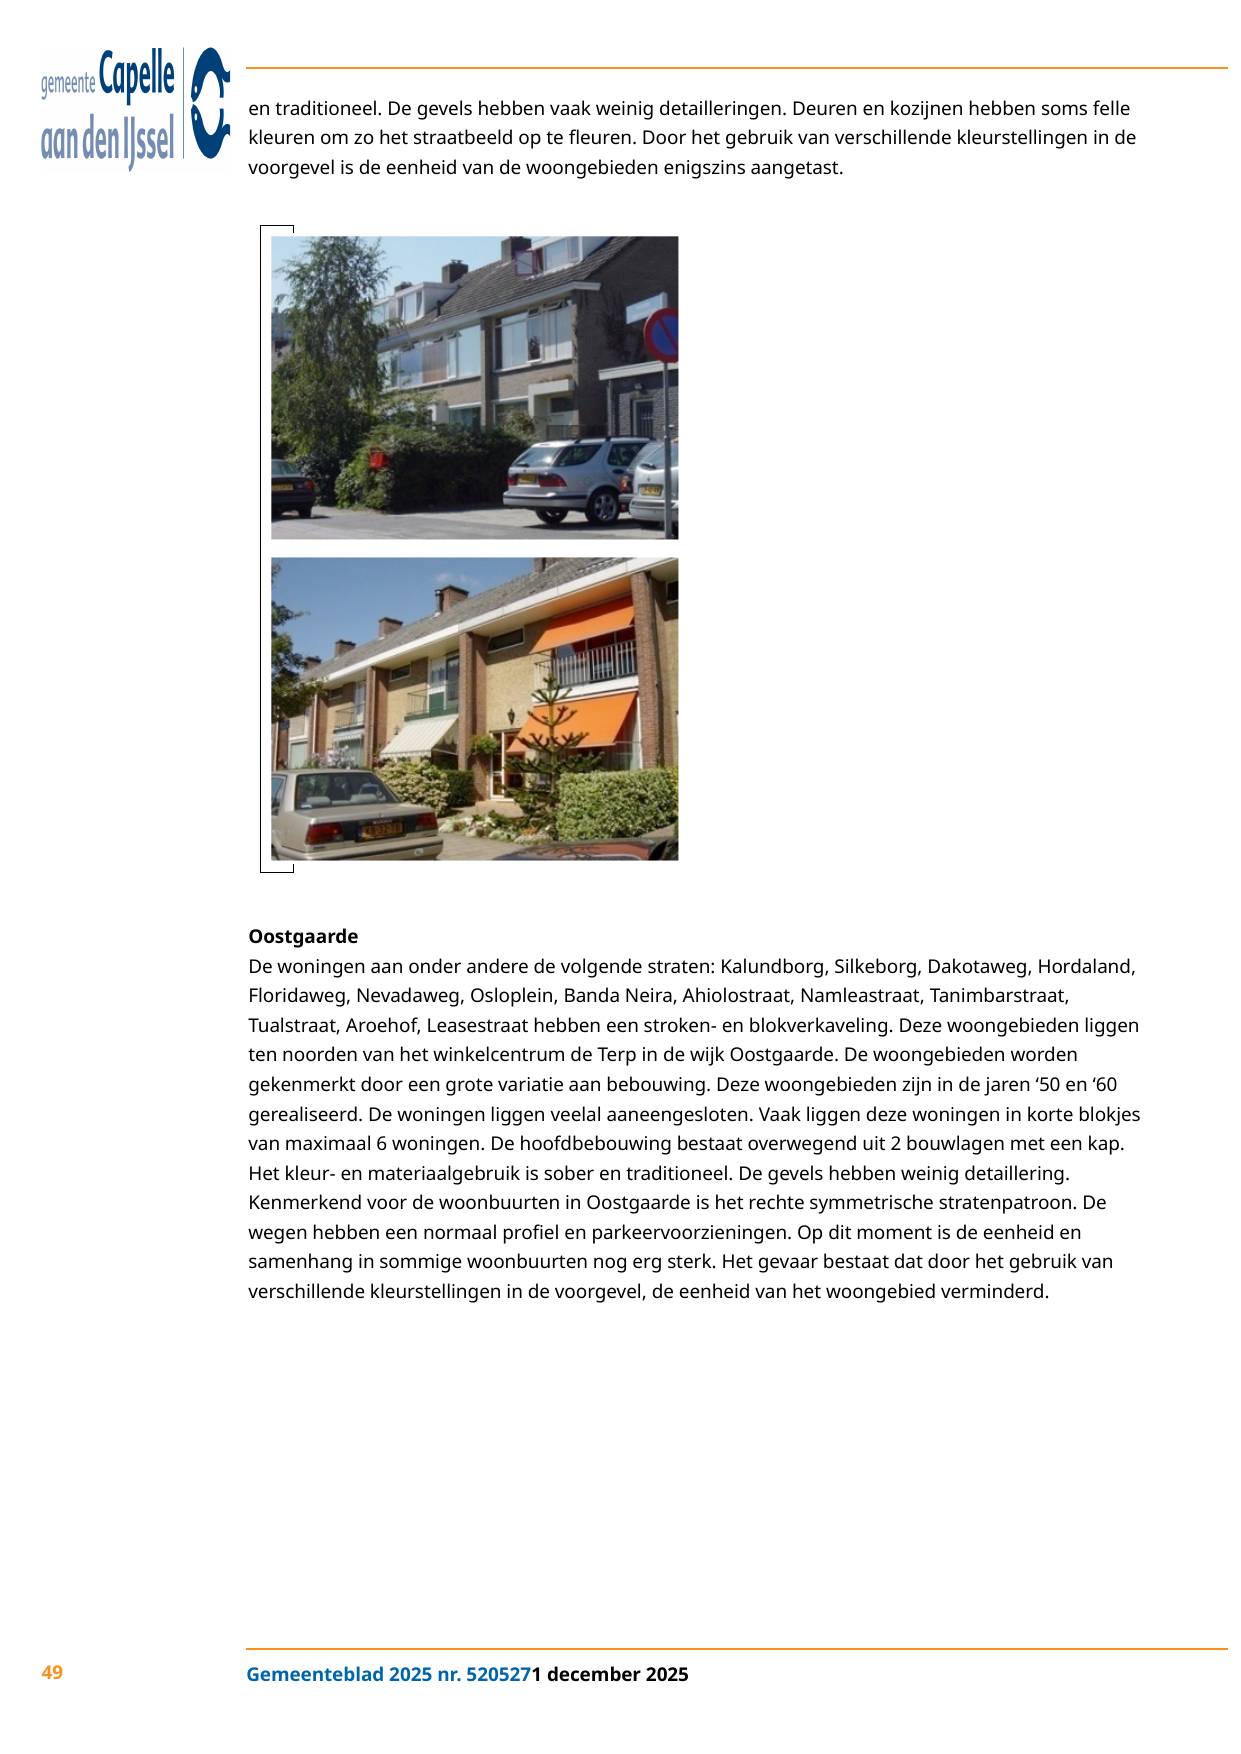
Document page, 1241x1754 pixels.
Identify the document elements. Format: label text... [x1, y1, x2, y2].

text en traditioneel. De gevels hebben vaak weinig detailleringen. Deuren en kozijnen hebben soms felle kleuren om zo het straatbeeld op te fleuren. Door het gebruik van verschillende kleurstellingen in de voorgevel is de eenheid van de woongebieden enigszins aangetast. [248, 95, 1152, 180]
picture [41, 47, 231, 172]
text Oostgaarde [248, 923, 1152, 949]
text De woningen aan onder andere de volgende straten: Kalundborg, Silkeborg, Dakotaweg, Hordaland, Floridaweg, Nevadaweg, Osloplein, Banda Neira, Ahiolostraat, Namleastraat, Tanimbarstraat, Tualstraat, Aroehof, Leasestraat hebben een stroken- en blokverkaveling. Deze woongebieden liggen ten noorden van het winkelcentrum de Terp in de wijk Oostgaarde. De woongebieden worden gekenmerkt door een grote variatie aan bebouwing. Deze woongebieden zijn in de jaren ‘50 en ‘60 gerealiseerd. De woningen liggen veelal aaneengesloten. Vaak liggen deze woningen in korte blokjes van maximaal 6 woningen. De hoofdbebouwing bestaat overwegend uit 2 bouwlagen met een kap. Het kleur- en materiaalgebruik is sober en traditioneel. De gevels hebben weinig detaillering. Kenmerkend voor de woonbuurten in Oostgaarde is het rechte symmetrische stratenpatroon. De wegen hebben een normaal profiel en parkeervoorzieningen. Op dit moment is de eenheid en samenhang in sommige woonbuurten nog erg sterk. Het gevaar bestaat dat door het gebruik van verschillende kleurstellingen in de voorgevel, de eenheid van het woongebied verminderd. [248, 953, 1152, 1304]
picture [268, 233, 683, 864]
